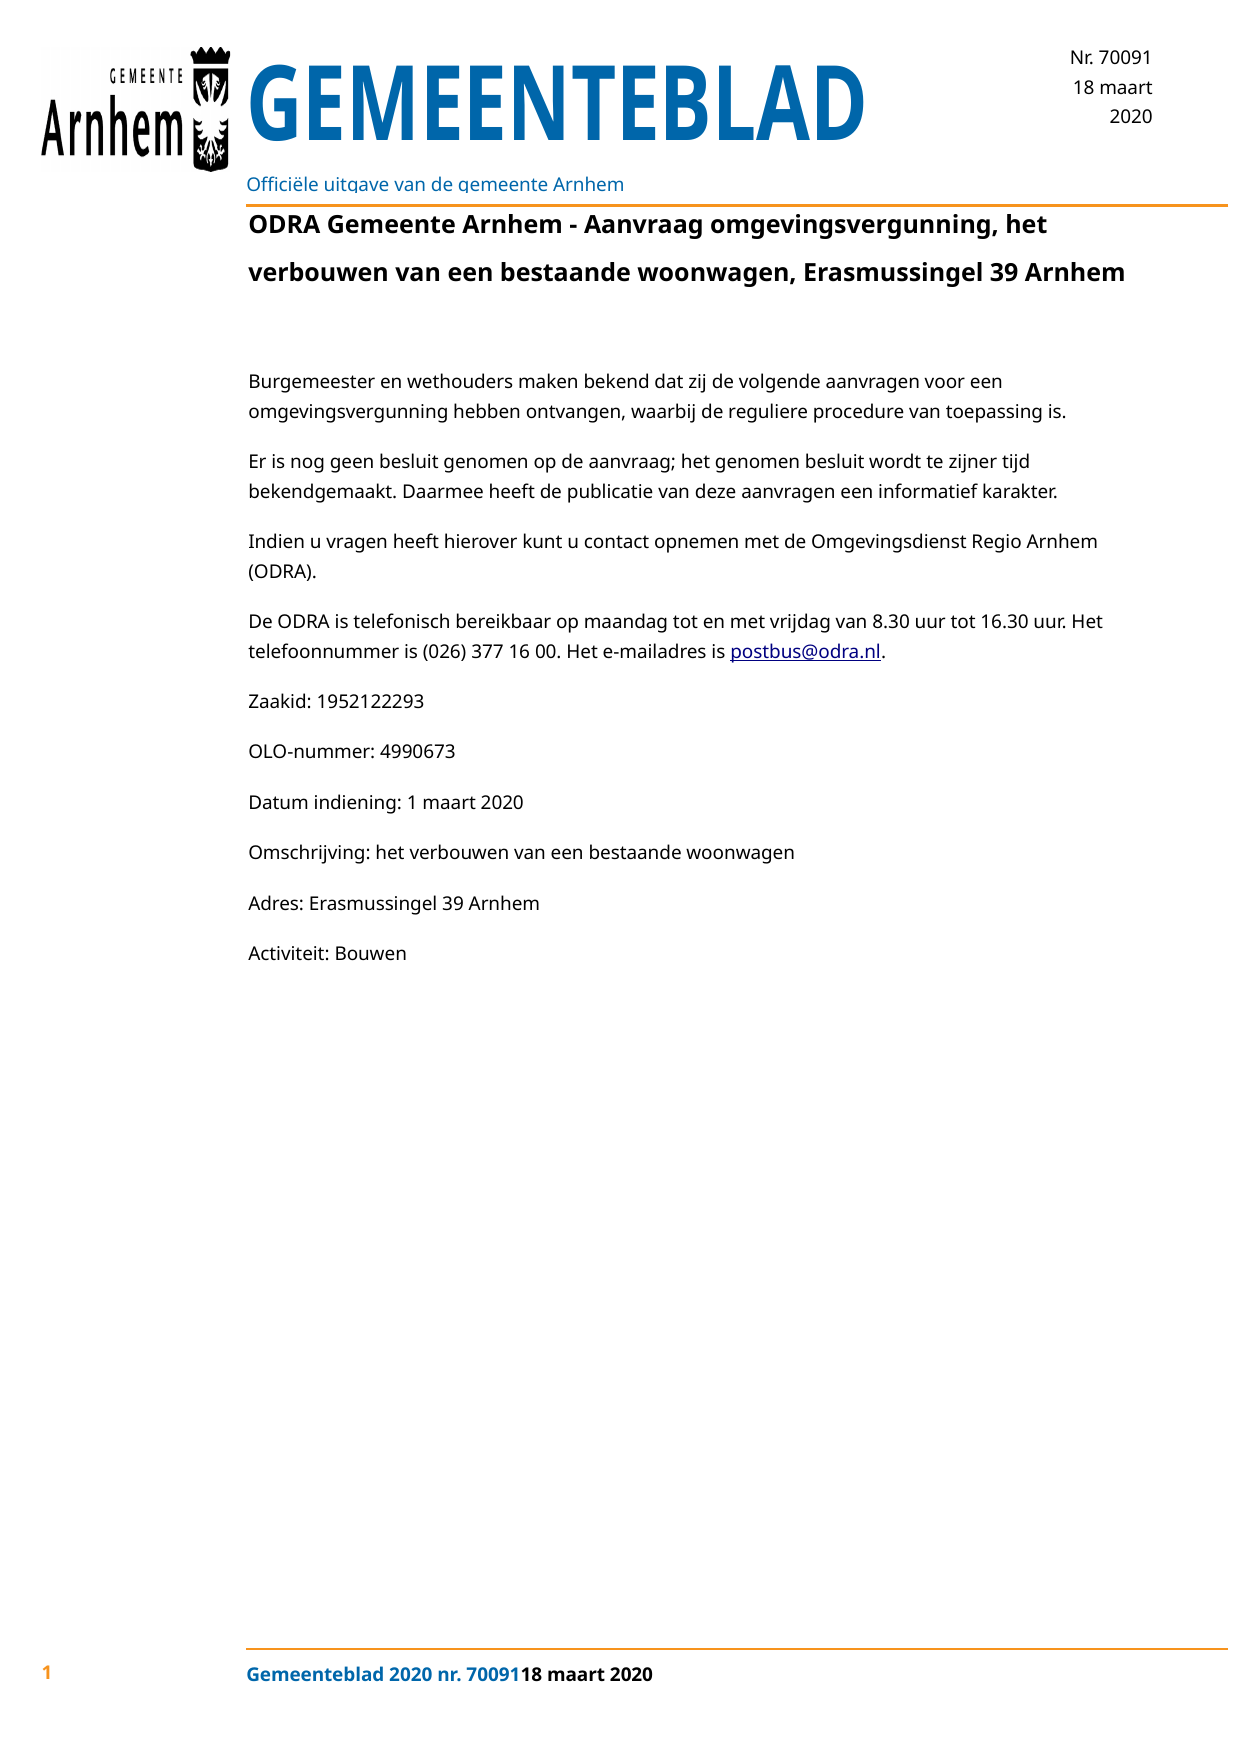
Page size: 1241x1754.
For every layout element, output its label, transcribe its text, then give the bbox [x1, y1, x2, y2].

text Datum indiening: 1 maart 2020 [248, 789, 1152, 815]
text ODRA Gemeente Arnhem - Aanvraag omgevingsvergunning, het verbouwen van een bestaande woonwagen, Erasmussingel 39 Arnhem [248, 207, 1152, 288]
text Omschrijving: het verbouwen van een bestaande woonwagen [248, 839, 1152, 865]
text OLO-nummer: 4990673 [248, 739, 1152, 764]
text Burgemeester en wethouders maken bekend dat zij de volgende aanvragen voor een omgevingsvergunning hebben ontvangen, waarbij de reguliere procedure van toepassing is. [248, 368, 1152, 424]
text Adres: Erasmussingel 39 Arnhem [248, 890, 1152, 916]
text Zaakid: 1952122293 [248, 688, 1152, 714]
text De ODRA is telefonisch bereikbaar op maandag tot en met vrijdag van 8.30 uur tot 16.30 uur. Het telefoonnummer is (026) 377 16 00. Het e-mailadres is postbus@odra.nl. [248, 608, 1152, 664]
text Indien u vragen heeft hierover kunt u contact opnemen met de Omgevingsdienst Regio Arnhem (ODRA). [248, 528, 1152, 584]
text Activiteit: Bouwen [248, 940, 1152, 966]
text Er is nog geen besluit genomen op de aanvraag; het genomen besluit wordt te zijner tijd bekendgemaakt. Daarmee heeft de publicatie van deze aanvragen een informatief karakter. [248, 448, 1152, 504]
picture [41, 47, 231, 172]
